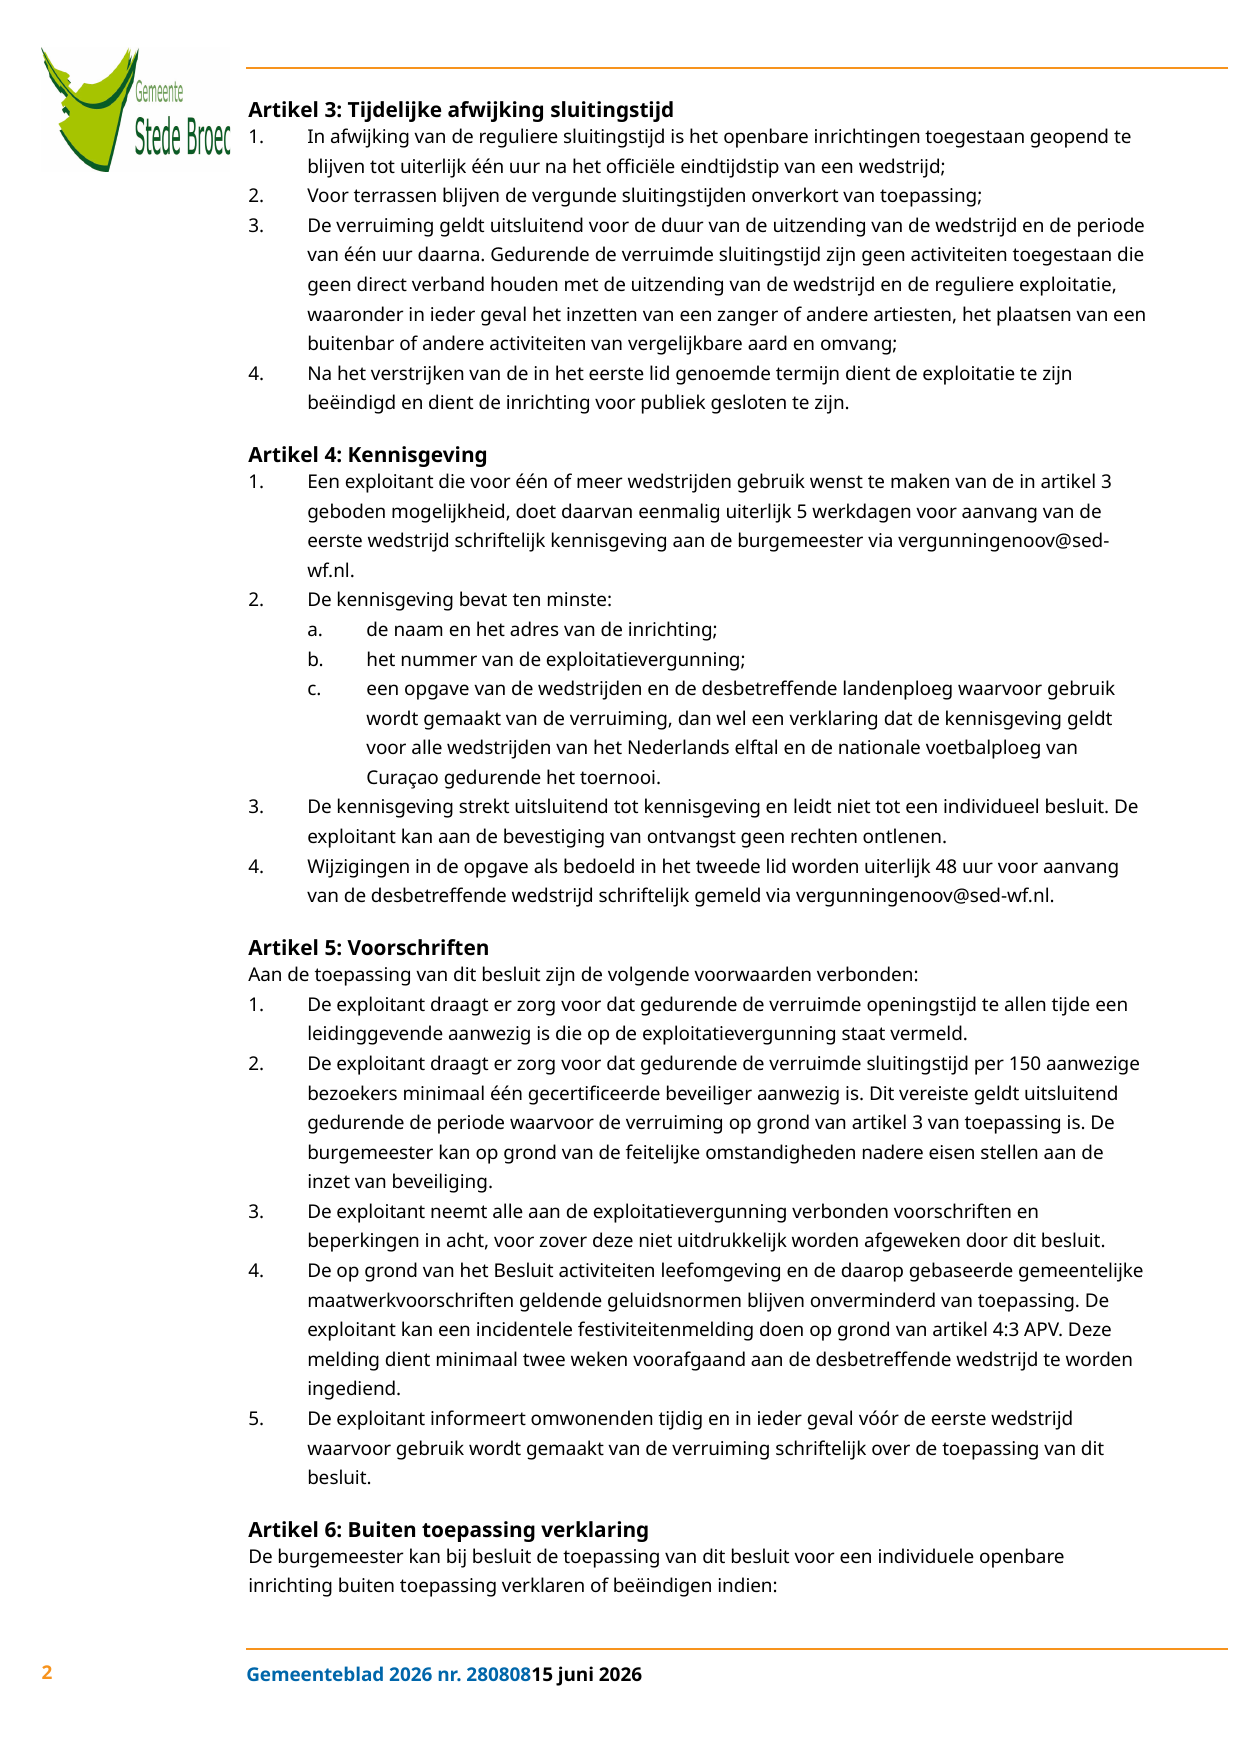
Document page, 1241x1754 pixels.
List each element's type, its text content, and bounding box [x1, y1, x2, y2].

text Artikel 3: Tijdelijke afwijking sluitingstijd [248, 95, 1152, 123]
list het nummer van de exploitatievergunning; [307, 646, 1152, 672]
text Artikel 5: Voorschriften [248, 933, 1152, 961]
list De exploitant neemt alle aan de exploitatievergunning verbonden voorschriften en beperkingen in acht, voor zover deze niet uitdrukkelijk worden afgeweken door dit besluit. [248, 1198, 1152, 1253]
list de naam en het adres van de inrichting; [307, 616, 1152, 642]
list Voor terrassen blijven de vergunde sluitingstijden onverkort van toepassing; [248, 182, 1152, 208]
list Een exploitant die voor één of meer wedstrijden gebruik wenst te maken van de in artikel 3 geboden mogelijkheid, doet daarvan eenmalig uiterlijk 5 werkdagen voor aanvang van de eerste wedstrijd schriftelijk kennisgeving aan de burgemeester via vergunningenoov@sed-wf.nl. [248, 468, 1152, 583]
list Na het verstrijken van de in het eerste lid genoemde termijn dient de exploitatie te zijn beëindigd en dient de inrichting voor publiek gesloten te zijn. [248, 360, 1152, 415]
list Wijzigingen in de opgave als bedoeld in het tweede lid worden uiterlijk 48 uur voor aanvang van de desbetreffende wedstrijd schriftelijk gemeld via vergunningenoov@sed-wf.nl. [248, 853, 1152, 908]
list een opgave van de wedstrijden en de desbetreffende landenploeg waarvoor gebruik wordt gemaakt van de verruiming, dan wel een verklaring dat de kennisgeving geldt voor alle wedstrijden van het Nederlands elftal en de nationale voetbalploeg van Curaçao gedurende het toernooi. [307, 675, 1152, 790]
list In afwijking van de reguliere sluitingstijd is het openbare inrichtingen toegestaan geopend te blijven tot uiterlijk één uur na het officiële eindtijdstip van een wedstrijd; [248, 123, 1152, 178]
text Artikel 6: Buiten toepassing verklaring [248, 1515, 1152, 1543]
list De kennisgeving strekt uitsluitend tot kennisgeving en leidt niet tot een individueel besluit. De exploitant kan aan de bevestiging van ontvangst geen rechten ontlenen. [248, 794, 1152, 849]
list De exploitant draagt er zorg voor dat gedurende de verruimde openingstijd te allen tijde een leidinggevende aanwezig is die op de exploitatievergunning staat vermeld. [248, 991, 1152, 1046]
picture [41, 47, 231, 172]
text Aan de toepassing van dit besluit zijn de volgende voorwaarden verbonden: [248, 961, 1152, 987]
text Artikel 4: Kennisgeving [248, 440, 1152, 468]
list De exploitant draagt er zorg voor dat gedurende de verruimde sluitingstijd per 150 aanwezige bezoekers minimaal één gecertificeerde beveiliger aanwezig is. Dit vereiste geldt uitsluitend gedurende de periode waarvoor de verruiming op grond van artikel 3 van toepassing is. De burgemeester kan op grond van de feitelijke omstandigheden nadere eisen stellen aan de inzet van beveiliging. [248, 1050, 1152, 1194]
list De kennisgeving bevat ten minste: [248, 587, 1152, 612]
list De op grond van het Besluit activiteiten leefomgeving en de daarop gebaseerde gemeentelijke maatwerkvoorschriften geldende geluidsnormen blijven onverminderd van toepassing. De exploitant kan een incidentele festiviteitenmelding doen op grond van artikel 4:3 APV. Deze melding dient minimaal twee weken voorafgaand aan de desbetreffende wedstrijd te worden ingediend. [248, 1257, 1152, 1401]
text De burgemeester kan bij besluit de toepassing van dit besluit voor een individuele openbare inrichting buiten toepassing verklaren of beëindigen indien: [248, 1543, 1152, 1598]
list De exploitant informeert omwonenden tijdig en in ieder geval vóór de eerste wedstrijd waarvoor gebruik wordt gemaakt van de verruiming schriftelijk over de toepassing van dit besluit. [248, 1405, 1152, 1490]
list De verruiming geldt uitsluitend voor de duur van de uitzending van de wedstrijd en de periode van één uur daarna. Gedurende de verruimde sluitingstijd zijn geen activiteiten toegestaan die geen direct verband houden met de uitzending van de wedstrijd en de reguliere exploitatie, waaronder in ieder geval het inzetten van een zanger of andere artiesten, het plaatsen van een buitenbar of andere activiteiten van vergelijkbare aard en omvang; [248, 212, 1152, 356]
